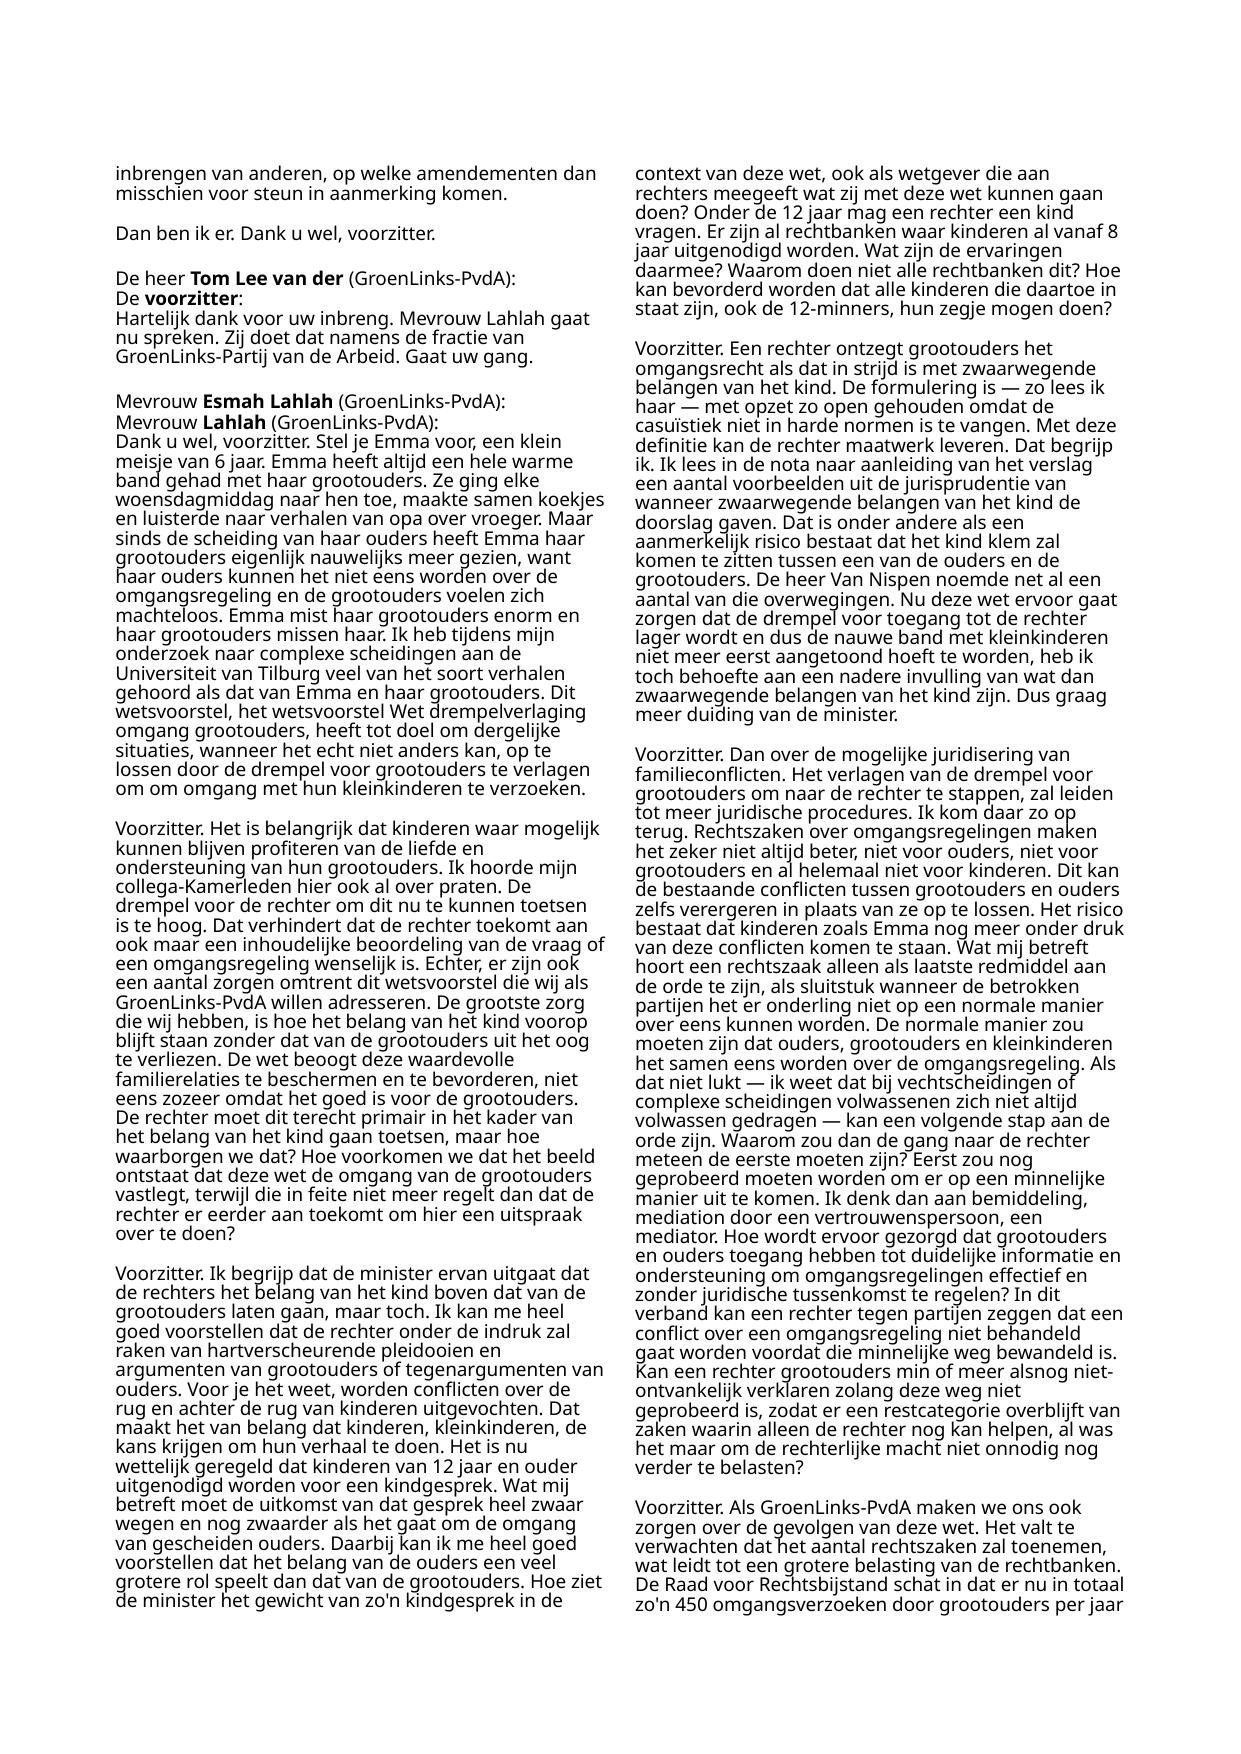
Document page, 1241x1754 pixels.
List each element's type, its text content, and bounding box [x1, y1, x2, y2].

text Voorzitter. Dan over de mogelijke juridisering van familieconflicten. Het verlagen van de drempel voor grootouders om naar de rechter te stappen, zal leiden tot meer juridische procedures. Ik kom daar zo op terug. Rechtszaken over omgangsregelingen maken het zeker niet altijd beter, niet voor ouders, niet voor grootouders en al helemaal niet voor kinderen. Dit kan de bestaande conflicten tussen grootouders en ouders zelfs verergeren in plaats van ze op te lossen. Het risico bestaat dat kinderen zoals Emma nog meer onder druk van deze conflicten komen te staan. Wat mij betreft hoort een rechtszaak alleen als laatste redmiddel aan de orde te zijn, als sluitstuk wanneer de betrokken partijen het er onderling niet op een normale manier over eens kunnen worden. De normale manier zou moeten zijn dat ouders, grootouders en kleinkinderen het samen eens worden over de omgangsregeling. Als dat niet lukt — ik weet dat bij vechtscheidingen of complexe scheidingen volwassenen zich niet altijd volwassen gedragen — kan een volgende stap aan de orde zijn. Waarom zou dan de gang naar de rechter meteen de eerste moeten zijn? Eerst zou nog geprobeerd moeten worden om er op een minnelijke manier uit te komen. Ik denk dan aan bemiddeling, mediation door een vertrouwenspersoon, een mediator. Hoe wordt ervoor gezorgd dat grootouders en ouders toegang hebben tot duidelijke informatie en ondersteuning om omgangsregelingen effectief en zonder juridische tussenkomst te regelen? In dit verband kan een rechter tegen partijen zeggen dat een conflict over een omgangsregeling niet behandeld gaat worden voordat die minnelijke weg bewandeld is. Kan een rechter grootouders min of meer alsnog niet-ontvankelijk verklaren zolang deze weg niet geprobeerd is, zodat er een restcategorie overblijft van zaken waarin alleen de rechter nog kan helpen, al was het maar om de rechterlijke macht niet onnodig nog verder te belasten? [635, 746, 1125, 1479]
text Mevrouw Esmah Lahlah (GroenLinks-PvdA): [115, 388, 605, 414]
text Voorzitter. Als GroenLinks-PvdA maken we ons ook zorgen over de gevolgen van deze wet. Het valt te verwachten dat het aantal rechtszaken zal toenemen, wat leidt tot een grotere belasting van de rechtbanken. De Raad voor Rechtsbijstand schat in dat er nu in totaal zo'n 450 omgangsverzoeken door grootouders per jaar [635, 1499, 1125, 1615]
text Dan ben ik er. Dank u wel, voorzitter. [115, 224, 605, 244]
text De voorzitter: [115, 290, 605, 310]
text inbrengen van anderen, op welke amendementen dan misschien voor steun in aanmerking komen. [115, 165, 605, 204]
text De heer Tom Lee van der (GroenLinks-PvdA): [115, 265, 605, 290]
text Voorzitter. Ik begrijp dat de minister ervan uitgaat dat de rechters het belang van het kind boven dat van de grootouders laten gaan, maar toch. Ik kan me heel goed voorstellen dat de rechter onder de indruk zal raken van hartverscheurende pleidooien en argumenten van grootouders of tegenargumenten van ouders. Voor je het weet, worden conflicten over de rug en achter de rug van kinderen uitgevochten. Dat maakt het van belang dat kinderen, kleinkinderen, de kans krijgen om hun verhaal te doen. Het is nu wettelijk geregeld dat kinderen van 12 jaar en ouder uitgenodigd worden voor een kindgesprek. Wat mij betreft moet de uitkomst van dat gesprek heel zwaar wegen en nog zwaarder als het gaat om de omgang van gescheiden ouders. Daarbij kan ik me heel goed voorstellen dat het belang van de ouders een veel grotere rol speelt dan dat van de grootouders. Hoe ziet de minister het gewicht van zo'n kindgesprek in de [115, 1265, 605, 1612]
text Voorzitter. Een rechter ontzegt grootouders het omgangsrecht als dat in strijd is met zwaarwegende belangen van het kind. De formulering is — zo lees ik haar — met opzet zo open gehouden omdat de casuïstiek niet in harde normen is te vangen. Met deze definitie kan de rechter maatwerk leveren. Dat begrijp ik. Ik lees in de nota naar aanleiding van het verslag een aantal voorbeelden uit de jurisprudentie van wanneer zwaarwegende belangen van het kind de doorslag gaven. Dat is onder andere als een aanmerkelijk risico bestaat dat het kind klem zal komen te zitten tussen een van de ouders en de grootouders. De heer Van Nispen noemde net al een aantal van die overwegingen. Nu deze wet ervoor gaat zorgen dat de drempel voor toegang tot de rechter lager wordt en dus de nauwe band met kleinkinderen niet meer eerst aangetoond hoeft te worden, heb ik toch behoefte aan een nadere invulling van wat dan zwaarwegende belangen van het kind zijn. Dus graag meer duiding van de minister. [635, 340, 1125, 726]
text Voorzitter. Het is belangrijk dat kinderen waar mogelijk kunnen blijven profiteren van de liefde en ondersteuning van hun grootouders. Ik hoorde mijn collega-Kamerleden hier ook al over praten. De drempel voor de rechter om dit nu te kunnen toetsen is te hoog. Dat verhindert dat de rechter toekomt aan ook maar een inhoudelijke beoordeling van de vraag of een omgangsregeling wenselijk is. Echter, er zijn ook een aantal zorgen omtrent dit wetsvoorstel die wij als GroenLinks-PvdA willen adresseren. De grootste zorg die wij hebben, is hoe het belang van het kind voorop blijft staan zonder dat van de grootouders uit het oog te verliezen. De wet beoogt deze waardevolle familierelaties te beschermen en te bevorderen, niet eens zozeer omdat het goed is voor de grootouders. De rechter moet dit terecht primair in het kader van het belang van het kind gaan toetsen, maar hoe waarborgen we dat? Hoe voorkomen we dat het beeld ontstaat dat deze wet de omgang van de grootouders vastlegt, terwijl die in feite niet meer regelt dan dat de rechter er eerder aan toekomt om hier een uitspraak over te doen? [115, 820, 605, 1244]
text Mevrouw Lahlah (GroenLinks-PvdA): [115, 414, 605, 433]
text Dank u wel, voorzitter. Stel je Emma voor, een klein meisje van 6 jaar. Emma heeft altijd een hele warme band gehad met haar grootouders. Ze ging elke woensdagmiddag naar hen toe, maakte samen koekjes en luisterde naar verhalen van opa over vroeger. Maar sinds de scheiding van haar ouders heeft Emma haar grootouders eigenlijk nauwelijks meer gezien, want haar ouders kunnen het niet eens worden over de omgangsregeling en de grootouders voelen zich machteloos. Emma mist haar grootouders enorm en haar grootouders missen haar. Ik heb tijdens mijn onderzoek naar complexe scheidingen aan de Universiteit van Tilburg veel van het soort verhalen gehoord als dat van Emma en haar grootouders. Dit wetsvoorstel, het wetsvoorstel Wet drempelverlaging omgang grootouders, heeft tot doel om dergelijke situaties, wanneer het echt niet anders kan, op te lossen door de drempel voor grootouders te verlagen om om omgang met hun kleinkinderen te verzoeken. [115, 433, 605, 799]
text Hartelijk dank voor uw inbreng. Mevrouw Lahlah gaat nu spreken. Zij doet dat namens de fractie van GroenLinks-Partij van de Arbeid. Gaat uw gang. [115, 310, 605, 367]
text context van deze wet, ook als wetgever die aan rechters meegeeft wat zij met deze wet kunnen gaan doen? Onder de 12 jaar mag een rechter een kind vragen. Er zijn al rechtbanken waar kinderen al vanaf 8 jaar uitgenodigd worden. Wat zijn de ervaringen daarmee? Waarom doen niet alle rechtbanken dit? Hoe kan bevorderd worden dat alle kinderen die daartoe in staat zijn, ook de 12-minners, hun zegje mogen doen? [635, 165, 1125, 319]
